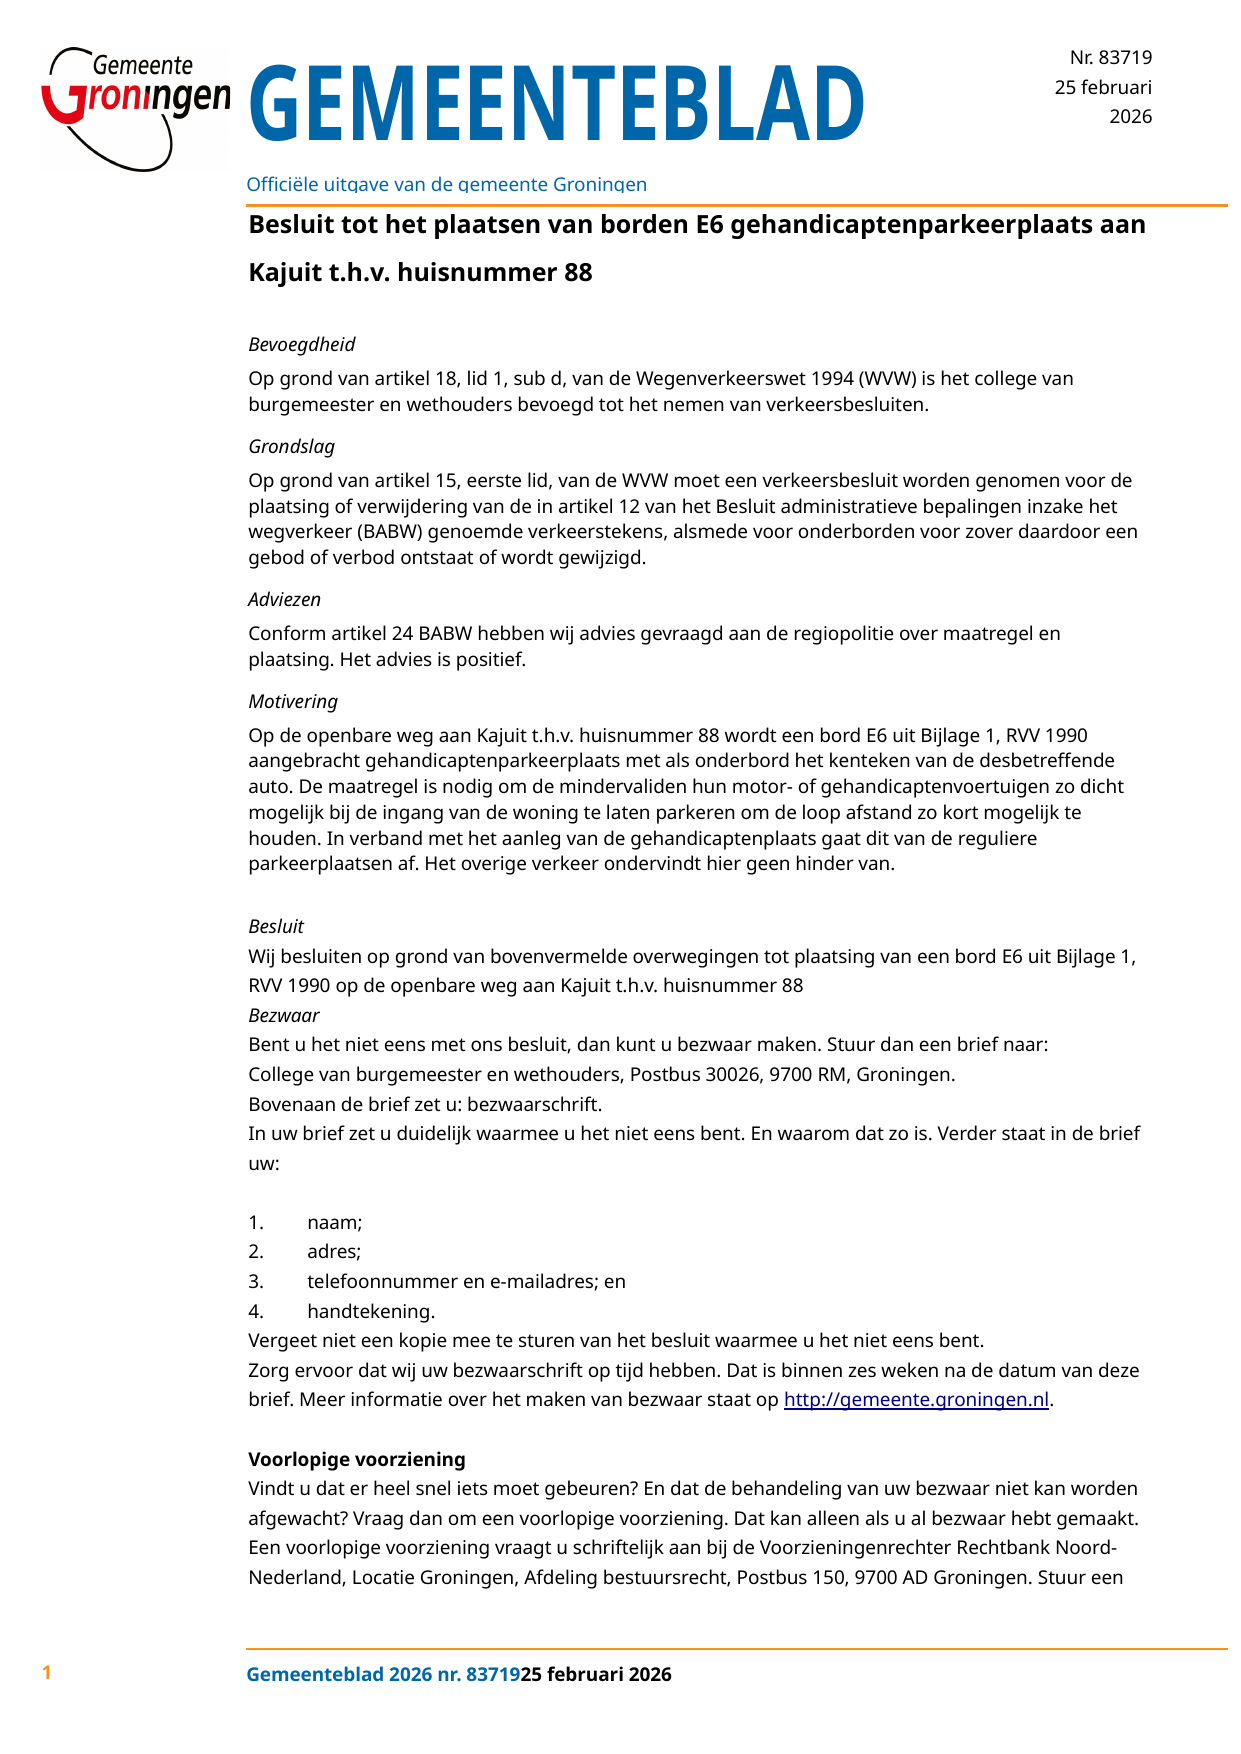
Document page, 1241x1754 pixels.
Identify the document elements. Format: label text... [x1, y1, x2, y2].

text Besluit [248, 913, 1152, 939]
text Bent u het niet eens met ons besluit, dan kunt u bezwaar maken. Stuur dan een brief naar: [248, 1032, 1152, 1057]
picture [41, 47, 231, 172]
list naam; [248, 1209, 1152, 1235]
text Grondslag [248, 433, 1152, 459]
text Bovenaan de brief zet u: bezwaarschrift. [248, 1091, 1152, 1117]
text Wij besluiten op grond van bovenvermelde overwegingen tot plaatsing van een bord E6 uit Bijlage 1, RVV 1990 op de openbare weg aan Kajuit t.h.v. huisnummer 88 [248, 943, 1152, 998]
text Bevoegdheid [248, 331, 1152, 357]
text Bezwaar [248, 1002, 1152, 1028]
text Voorlopige voorziening [248, 1446, 1152, 1472]
text Motivering [248, 688, 1152, 714]
text Op grond van artikel 15, eerste lid, van de WVW moet een verkeersbesluit worden genomen voor de plaatsing of verwijdering van de in artikel 12 van het Besluit administratieve bepalingen inzake het wegverkeer (BABW) genoemde verkeerstekens, alsmede voor onderborden voor zover daardoor een gebod of verbod ontstaat of wordt gewijzigd. [248, 467, 1152, 570]
text Besluit tot het plaatsen van borden E6 gehandicaptenparkeerplaats aan Kajuit t.h.v. huisnummer 88 [248, 207, 1152, 288]
list adres; [248, 1239, 1152, 1264]
text Zorg ervoor dat wij uw bezwaarschrift op tijd hebben. Dat is binnen zes weken na de datum van deze brief. Meer informatie over het maken van bezwaar staat op http://gemeente.groningen.nl. [248, 1357, 1152, 1412]
text Vergeet niet een kopie mee te sturen van het besluit waarmee u het niet eens bent. [248, 1327, 1152, 1353]
text Conform artikel 24 BABW hebben wij advies gevraagd aan de regiopolitie over maatregel en plaatsing. Het advies is positief. [248, 620, 1152, 672]
text In uw brief zet u duidelijk waarmee u het niet eens bent. En waarom dat zo is. Verder staat in de brief uw: [248, 1120, 1152, 1176]
text Adviezen [248, 586, 1152, 612]
text Vindt u dat er heel snel iets moet gebeuren? En dat de behandeling van uw bezwaar niet kan worden afgewacht? Vraag dan om een voorlopige voorziening. Dat kan alleen als u al bezwaar hebt gemaakt. Een voorlopige voorziening vraagt u schriftelijk aan bij de Voorzieningenrechter Rechtbank Noord-Nederland, Locatie Groningen, Afdeling bestuursrecht, Postbus 150, 9700 AD Groningen. Stuur een [248, 1475, 1152, 1590]
list telefoonnummer en e-mailadres; en [248, 1268, 1152, 1294]
text Op de openbare weg aan Kajuit t.h.v. huisnummer 88 wordt een bord E6 uit Bijlage 1, RVV 1990 aangebracht gehandicaptenparkeerplaats met als onderbord het kenteken van de desbetreffende auto. De maatregel is nodig om de mindervaliden hun motor- of gehandicaptenvoertuigen zo dicht mogelijk bij de ingang van de woning te laten parkeren om de loop afstand zo kort mogelijk te houden. In verband met het aanleg van de gehandicaptenplaats gaat dit van de reguliere parkeerplaatsen af. Het overige verkeer ondervindt hier geen hinder van. [248, 722, 1152, 876]
text Op grond van artikel 18, lid 1, sub d, van de Wegenverkeerswet 1994 (WVW) is het college van burgemeester en wethouders bevoegd tot het nemen van verkeersbesluiten. [248, 366, 1152, 417]
text College van burgemeester en wethouders, Postbus 30026, 9700 RM, Groningen. [248, 1061, 1152, 1087]
list handtekening. [248, 1298, 1152, 1324]
